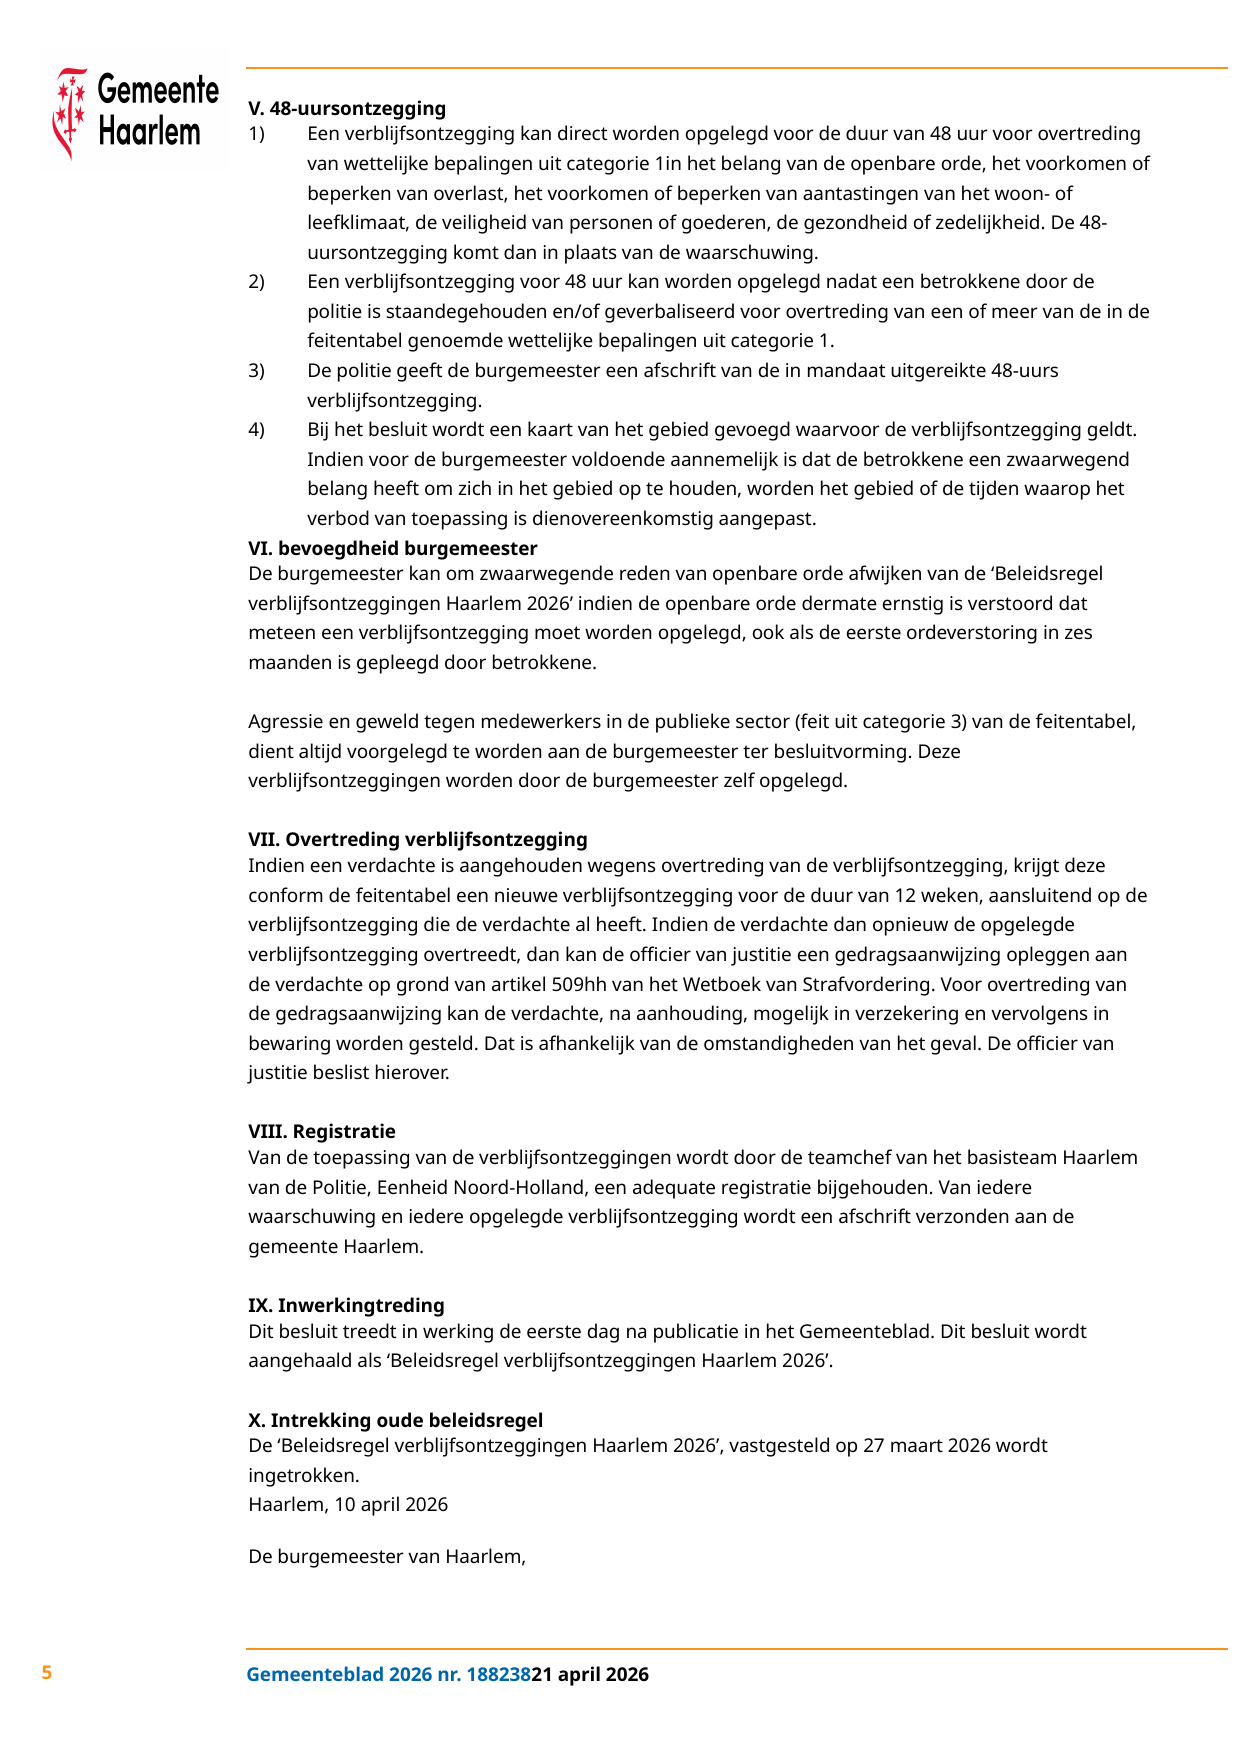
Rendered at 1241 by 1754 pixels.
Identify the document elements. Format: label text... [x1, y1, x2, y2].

text De burgemeester van Haarlem, [248, 1543, 1152, 1569]
text IX. Inwerkingtreding [248, 1292, 1152, 1318]
text De burgemeester kan om zwaarwegende reden van openbare orde afwijken van de ‘Beleidsregel verblijfsontzeggingen Haarlem 2026’ indien de openbare orde dermate ernstig is verstoord dat meteen een verblijfsontzegging moet worden opgelegd, ook als de eerste ordeverstoring in zes maanden is gepleegd door betrokkene. [248, 560, 1152, 675]
text De ‘Beleidsregel verblijfsontzeggingen Haarlem 2026’, vastgesteld op 27 maart 2026 wordt ingetrokken. [248, 1432, 1152, 1488]
list Bij het besluit wordt een kaart van het gebied gevoegd waarvoor de verblijfsontzegging geldt. Indien voor de burgemeester voldoende aannemelijk is dat de betrokkene een zwaarwegend belang heeft om zich in het gebied op te houden, worden het gebied of de tijden waarop het verbod van toepassing is dienovereenkomstig aangepast. [248, 416, 1152, 531]
text Haarlem, 10 april 2026 [248, 1492, 1152, 1517]
text VIII. Registratie [248, 1119, 1152, 1144]
text VI. bevoegdheid burgemeester [248, 535, 1152, 560]
text V. 48-uursontzegging [248, 95, 1152, 121]
list De politie geeft de burgemeester een afschrift van de in mandaat uitgereikte 48-uurs verblijfsontzegging. [248, 357, 1152, 412]
text Indien een verdachte is aangehouden wegens overtreding van de verblijfsontzegging, krijgt deze conform de feitentabel een nieuwe verblijfsontzegging voor de duur van 12 weken, aansluitend op de verblijfsontzegging die de verdachte al heeft. Indien de verdachte dan opnieuw de opgelegde verblijfsontzegging overtreedt, dan kan de officier van justitie een gedragsaanwijzing opleggen aan de verdachte op grond van artikel 509hh van het Wetboek van Strafvordering. Voor overtreding van de gedragsaanwijzing kan de verdachte, na aanhouding, mogelijk in verzekering en vervolgens in bewaring worden gesteld. Dat is afhankelijk van de omstandigheden van het geval. De officier van justitie beslist hierover. [248, 852, 1152, 1085]
text Van de toepassing van de verblijfsontzeggingen wordt door de teamchef van het basisteam Haarlem van de Politie, Eenheid Noord-Holland, een adequate registratie bijgehouden. Van iedere waarschuwing en iedere opgelegde verblijfsontzegging wordt een afschrift verzonden aan de gemeente Haarlem. [248, 1144, 1152, 1259]
text Dit besluit treedt in werking de eerste dag na publicatie in het Gemeenteblad. Dit besluit wordt aangehaald als ‘Beleidsregel verblijfsontzeggingen Haarlem 2026’. [248, 1318, 1152, 1373]
list Een verblijfsontzegging kan direct worden opgelegd voor de duur van 48 uur voor overtreding van wettelijke bepalingen uit categorie 1in het belang van de openbare orde, het voorkomen of beperken van overlast, het voorkomen of beperken van aantastingen van het woon- of leefklimaat, de veiligheid van personen of goederen, de gezondheid of zedelijkheid. De 48-uursontzegging komt dan in plaats van de waarschuwing. [248, 121, 1152, 264]
text X. Intrekking oude beleidsregel [248, 1407, 1152, 1432]
picture [41, 47, 231, 172]
list Een verblijfsontzegging voor 48 uur kan worden opgelegd nadat een betrokkene door de politie is staandegehouden en/of geverbaliseerd voor overtreding van een of meer van de in de feitentabel genoemde wettelijke bepalingen uit categorie 1. [248, 268, 1152, 353]
text VII. Overtreding verblijfsontzegging [248, 827, 1152, 852]
text Agressie en geweld tegen medewerkers in de publieke sector (feit uit categorie 3) van de feitentabel, dient altijd voorgelegd te worden aan de burgemeester ter besluitvorming. Deze verblijfsontzeggingen worden door de burgemeester zelf opgelegd. [248, 708, 1152, 793]
